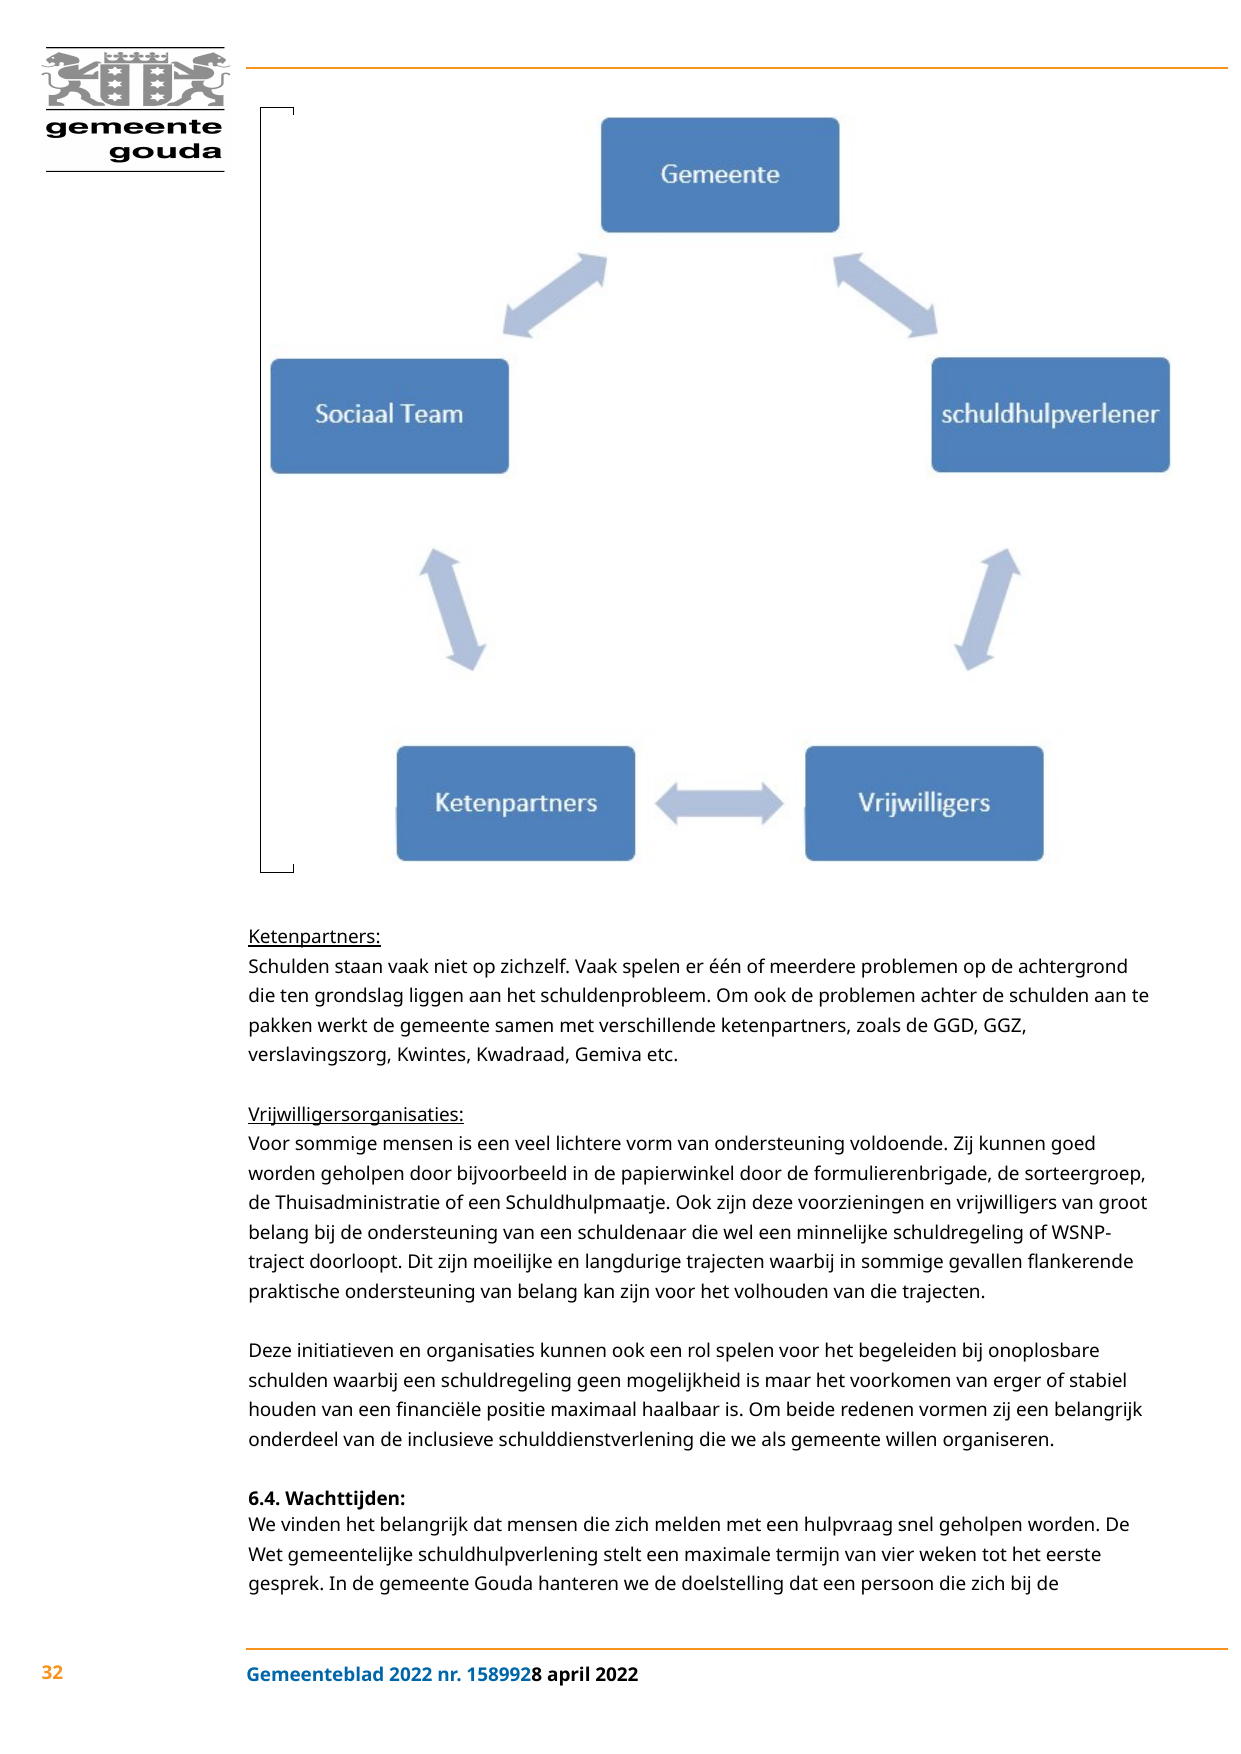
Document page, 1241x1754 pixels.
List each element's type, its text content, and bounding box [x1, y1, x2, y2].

text Ketenpartners: [248, 923, 1152, 949]
picture [268, 115, 1173, 864]
picture [41, 47, 231, 172]
text 6.4. Wachttijden: [248, 1485, 1152, 1511]
text We vinden het belangrijk dat mensen die zich melden met een hulpvraag snel geholpen worden. De Wet gemeentelijke schuldhulpverlening stelt een maximale termijn van vier weken tot het eerste gesprek. In de gemeente Gouda hanteren we de doelstelling dat een persoon die zich bij de [248, 1511, 1152, 1596]
text Schulden staan vaak niet op zichzelf. Vaak spelen er één of meerdere problemen op de achtergrond die ten grondslag liggen aan het schuldenprobleem. Om ook de problemen achter de schulden aan te pakken werkt de gemeente samen met verschillende ketenpartners, zoals de GGD, GGZ, verslavingszorg, Kwintes, Kwadraad, Gemiva etc. [248, 953, 1152, 1067]
text Voor sommige mensen is een veel lichtere vorm van ondersteuning voldoende. Zij kunnen goed worden geholpen door bijvoorbeeld in de papierwinkel door de formulierenbrigade, de sorteergroep, de Thuisadministratie of een Schuldhulpmaatje. Ook zijn deze voorzieningen en vrijwilligers van groot belang bij de ondersteuning van een schuldenaar die wel een minnelijke schuldregeling of WSNP-traject doorloopt. Dit zijn moeilijke en langdurige trajecten waarbij in sommige gevallen flankerende praktische ondersteuning van belang kan zijn voor het volhouden van die trajecten. [248, 1130, 1152, 1304]
text Vrijwilligersorganisaties: [248, 1101, 1152, 1127]
text Deze initiatieven en organisaties kunnen ook een rol spelen voor het begeleiden bij onoplosbare schulden waarbij een schuldregeling geen mogelijkheid is maar het voorkomen van erger of stabiel houden van een financiële positie maximaal haalbaar is. Om beide redenen vormen zij een belangrijk onderdeel van de inclusieve schulddienstverlening die we als gemeente willen organiseren. [248, 1337, 1152, 1452]
